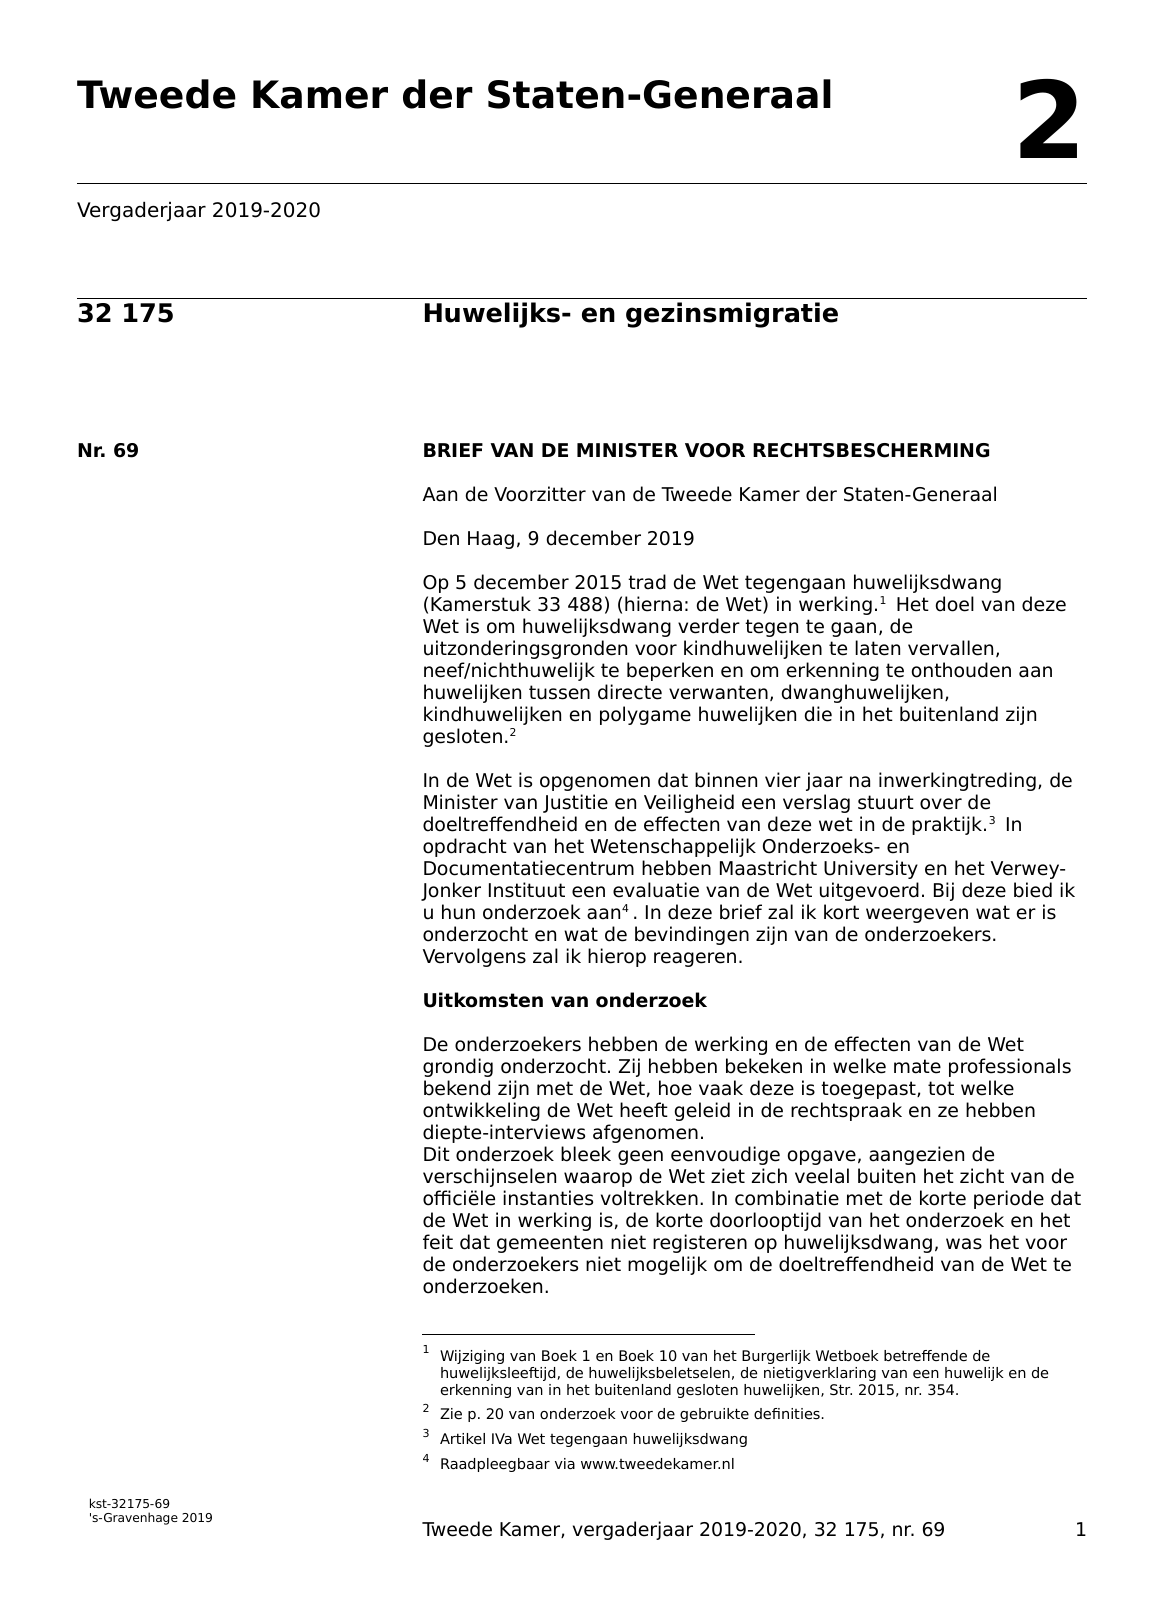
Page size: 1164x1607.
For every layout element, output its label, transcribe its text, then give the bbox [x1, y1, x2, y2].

text Den Haag, 9 december 2019 [422, 528, 1087, 550]
text Dit onderzoek bleek geen eenvoudige opgave, aangezien de verschijnselen waarop de Wet ziet zich veelal buiten het zicht van de officiële instanties voltrekken. In combinatie met de korte periode dat de Wet in werking is, de korte doorlooptijd van het onderzoek en het feit dat gemeenten niet registeren op huwelijksdwang, was het voor de onderzoekers niet mogelijk om de doeltreffendheid van de Wet te onderzoeken. [422, 1144, 1087, 1298]
subtitle 32 175 Huwelijks- en gezinsmigratie [77, 299, 1087, 329]
text Artikel IVa Wet tegengaan huwelijksdwang [422, 1427, 1087, 1449]
subtitle Nr. 69 BRIEF VAN DE MINISTER VOOR RECHTSBESCHERMING [77, 440, 1087, 462]
text kst-32175-69 [88, 1497, 323, 1511]
text Raadpleegbaar via www.tweedekamer.nl [422, 1452, 1087, 1474]
text 's-Gravenhage 2019 [88, 1511, 323, 1525]
text In de Wet is opgenomen dat binnen vier jaar na inwerkingtreding, de Minister van Justitie en Veiligheid een verslag stuurt over de doeltreffendheid en de effecten van deze wet in de praktijk. In opdracht van het Wetenschappelijk Onderzoeks- en Documentatiecentrum hebben Maastricht University en het Verwey-Jonker Instituut een evaluatie van de Wet uitgevoerd. Bij deze bied ik u hun onderzoek aan. In deze brief zal ik kort weergeven wat er is onderzocht en wat de bevindingen zijn van de onderzoekers. Vervolgens zal ik hierop reageren. [422, 770, 1087, 968]
table_cell Vergaderjaar 2019-2020 [77, 184, 1087, 298]
table_header Tweede Kamer der Staten-Generaal [77, 59, 886, 183]
text De onderzoekers hebben de werking en de effecten van de Wet grondig onderzocht. Zij hebben bekeken in welke mate professionals bekend zijn met de Wet, hoe vaak deze is toegepast, tot welke ontwikkeling de Wet heeft geleid in de rechtspraak en ze hebben diepte-interviews afgenomen. [422, 1034, 1087, 1144]
text Zie p. 20 van onderzoek voor de gebruikte definities. [422, 1402, 1087, 1424]
table_header 2 [886, 59, 1087, 183]
text Op 5 december 2015 trad de Wet tegengaan huwelijksdwang (Kamerstuk 33 488) (hierna: de Wet) in werking. Het doel van deze Wet is om huwelijksdwang verder tegen te gaan, de uitzonderingsgronden voor kindhuwelijken te laten vervallen, neef/nichthuwelijk te beperken en om erkenning te onthouden aan huwelijken tussen directe verwanten, dwanghuwelijken, kindhuwelijken en polygame huwelijken die in het buitenland zijn gesloten. [422, 572, 1087, 748]
text Aan de Voorzitter van de Tweede Kamer der Staten-Generaal [422, 484, 1087, 506]
subtitle Uitkomsten van onderzoek [422, 990, 1087, 1012]
text Wijziging van Boek 1 en Boek 10 van het Burgerlijk Wetboek betreffende de huwelijksleeftijd, de huwelijksbeletselen, de nietigverklaring van een huwelijk en de erkenning van in het buitenland gesloten huwelijken, Str. 2015, nr. 354. [422, 1343, 1087, 1399]
